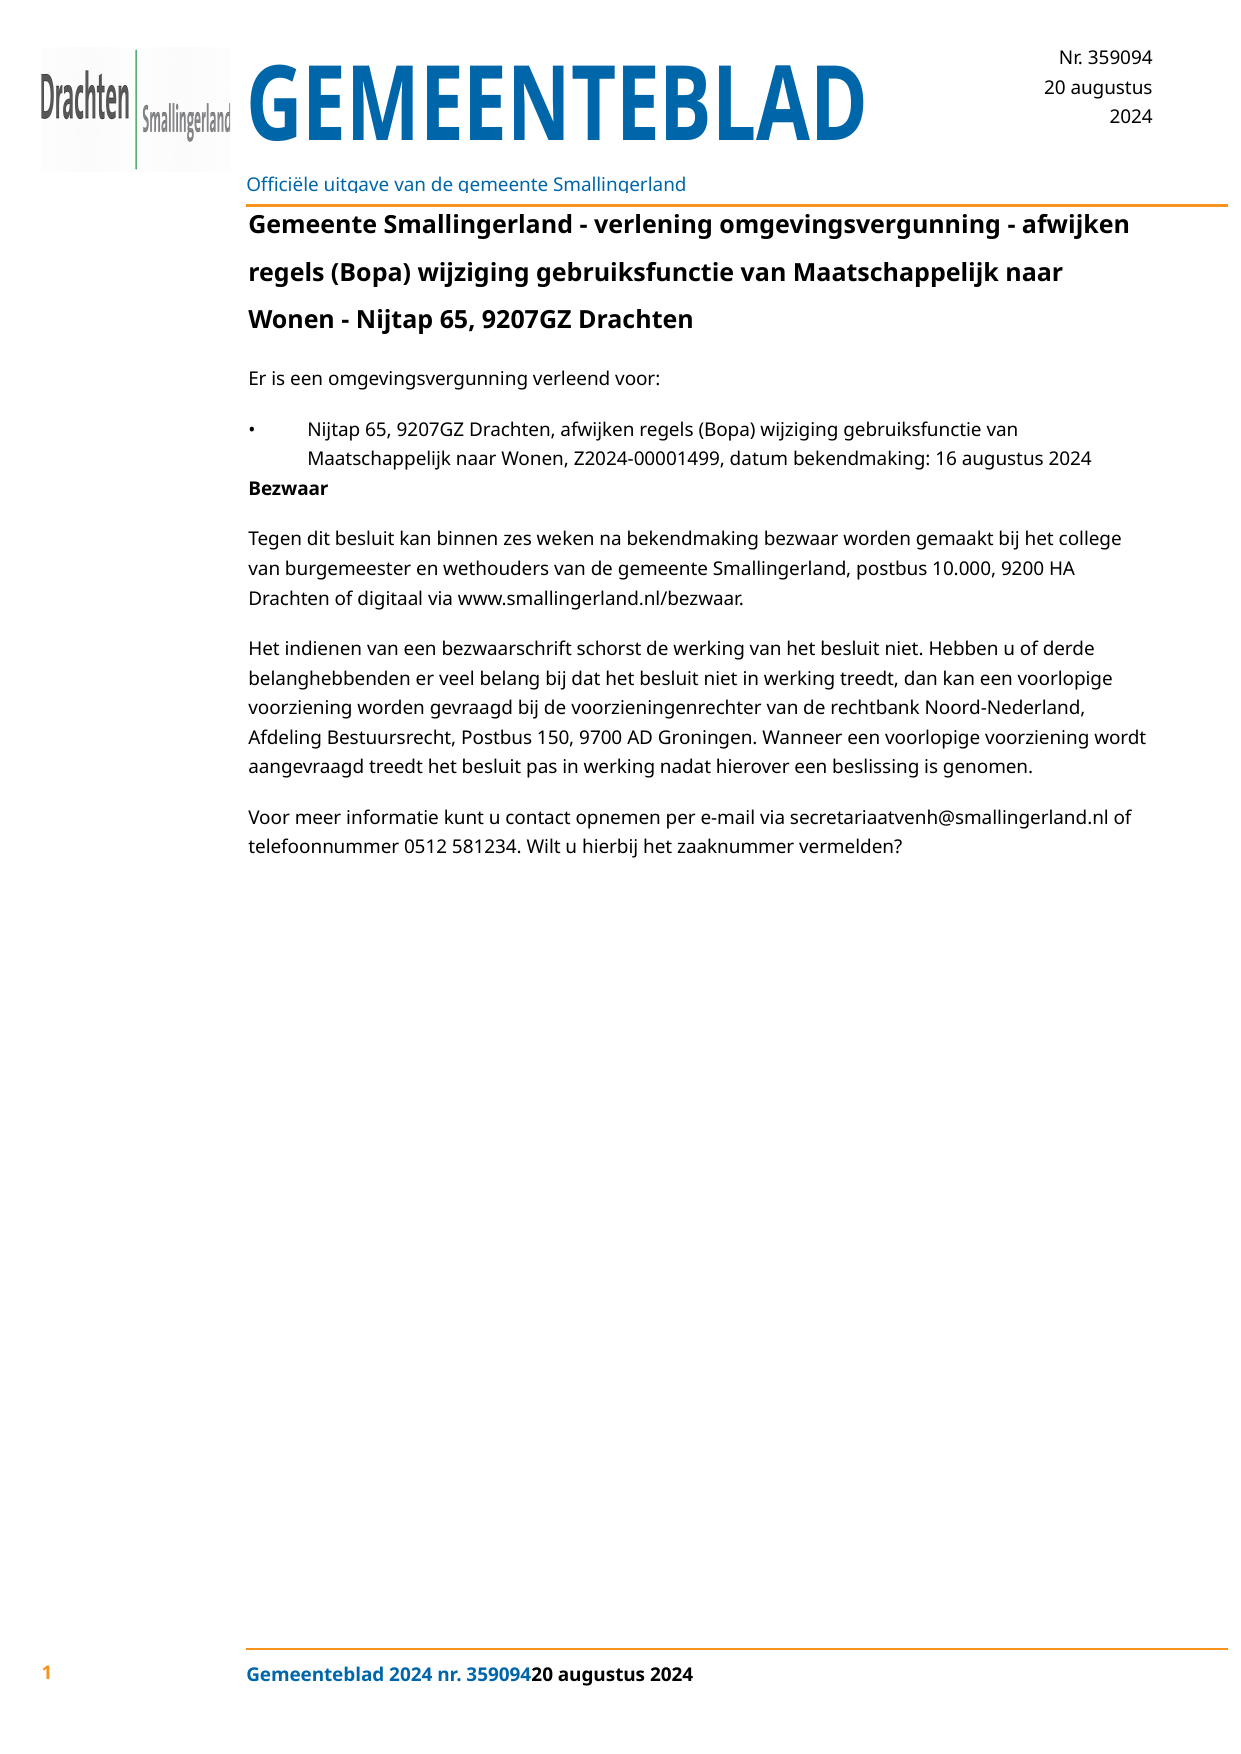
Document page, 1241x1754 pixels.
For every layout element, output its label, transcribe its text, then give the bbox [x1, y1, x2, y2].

list Nijtap 65, 9207GZ Drachten, afwijken regels (Bopa) wijziging gebruiksfunctie van Maatschappelijk naar Wonen, Z2024-00001499, datum bekendmaking: 16 augustus 2024 [248, 416, 1152, 471]
text Tegen dit besluit kan binnen zes weken na bekendmaking bezwaar worden gemaakt bij het college van burgemeester en wethouders van de gemeente Smallingerland, postbus 10.000, 9200 HA Drachten of digitaal via www.smallingerland.nl/bezwaar. [248, 526, 1152, 610]
text Er is een omgevingsvergunning verleend voor: [248, 366, 1152, 391]
text Gemeente Smallingerland - verlening omgevingsvergunning - afwijken regels (Bopa) wijziging gebruiksfunctie van Maatschappelijk naar Wonen - Nijtap 65, 9207GZ Drachten [248, 207, 1152, 336]
text Bezwaar [248, 475, 1152, 501]
text Voor meer informatie kunt u contact opnemen per e-mail via secretariaatvenh@smallingerland.nl of telefoonnummer 0512 581234. Wilt u hierbij het zaaknummer vermelden? [248, 804, 1152, 859]
text Het indienen van een bezwaarschrift schorst de werking van het besluit niet. Hebben u of derde belanghebbenden er veel belang bij dat het besluit niet in werking treedt, dan kan een voorlopige voorziening worden gevraagd bij de voorzieningenrechter van de rechtbank Noord-Nederland, Afdeling Bestuursrecht, Postbus 150, 9700 AD Groningen. Wanneer een voorlopige voorziening wordt aangevraagd treedt het besluit pas in werking nadat hierover een beslissing is genomen. [248, 635, 1152, 779]
picture [41, 47, 231, 172]
